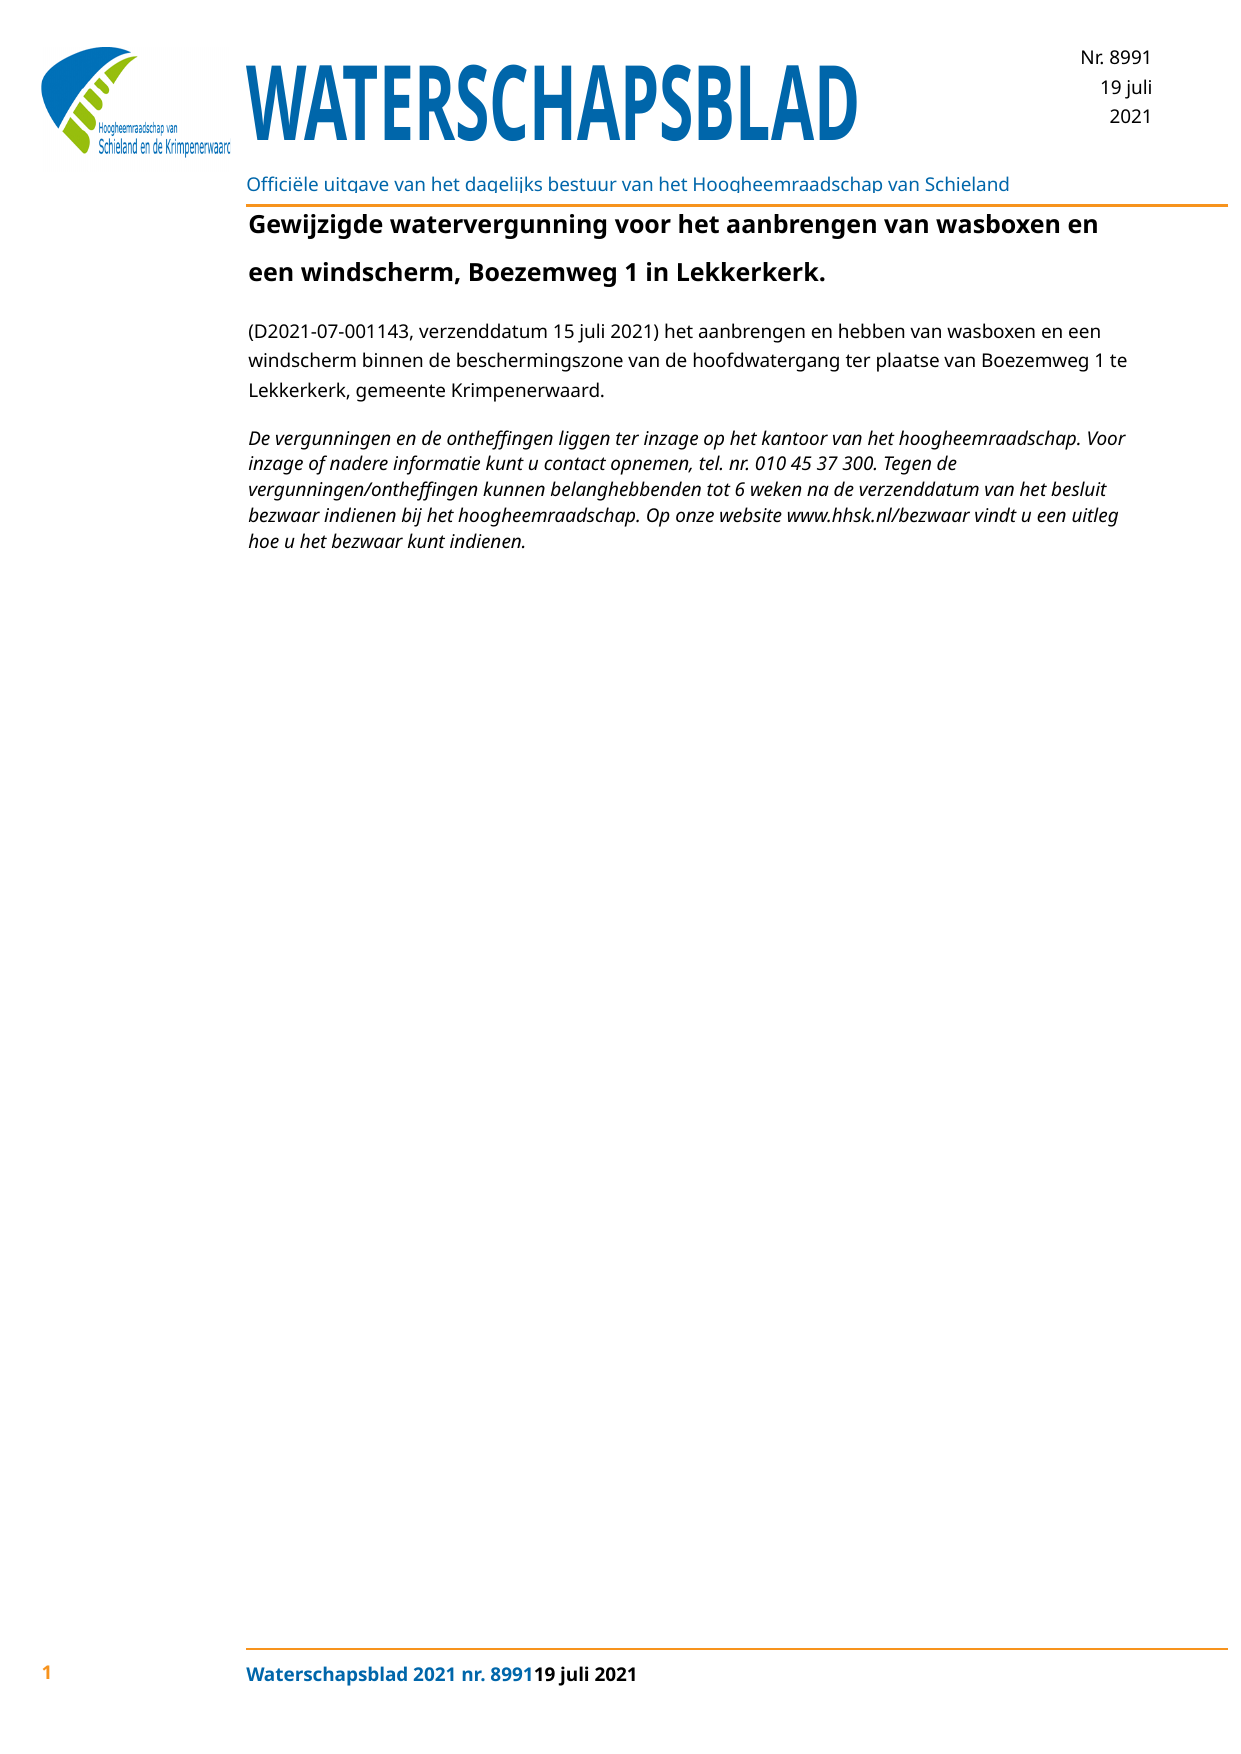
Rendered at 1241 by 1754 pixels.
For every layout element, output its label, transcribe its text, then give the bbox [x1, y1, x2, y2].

text De vergunningen en de ontheffingen liggen ter inzage op het kantoor van het hoogheemraadschap. Voor inzage of nadere informatie kunt u contact opnemen, tel. nr. 010 45 37 300. Tegen de vergunningen/ontheffingen kunnen belanghebbenden tot 6 weken na de verzenddatum van het besluit bezwaar indienen bij het hoogheemraadschap. Op onze website www.hhsk.nl/bezwaar vindt u een uitleg hoe u het bezwaar kunt indienen. [248, 425, 1152, 553]
text Gewijzigde watervergunning voor het aanbrengen van wasboxen en een windscherm, Boezemweg 1 in Lekkerkerk. [248, 207, 1152, 288]
picture [41, 47, 231, 172]
text (D2021-07-001143, verzenddatum 15 juli 2021) het aanbrengen en hebben van wasboxen en een windscherm binnen de beschermingszone van de hoofdwatergang ter plaatse van Boezemweg 1 te Lekkerkerk, gemeente Krimpenerwaard. [248, 318, 1152, 403]
